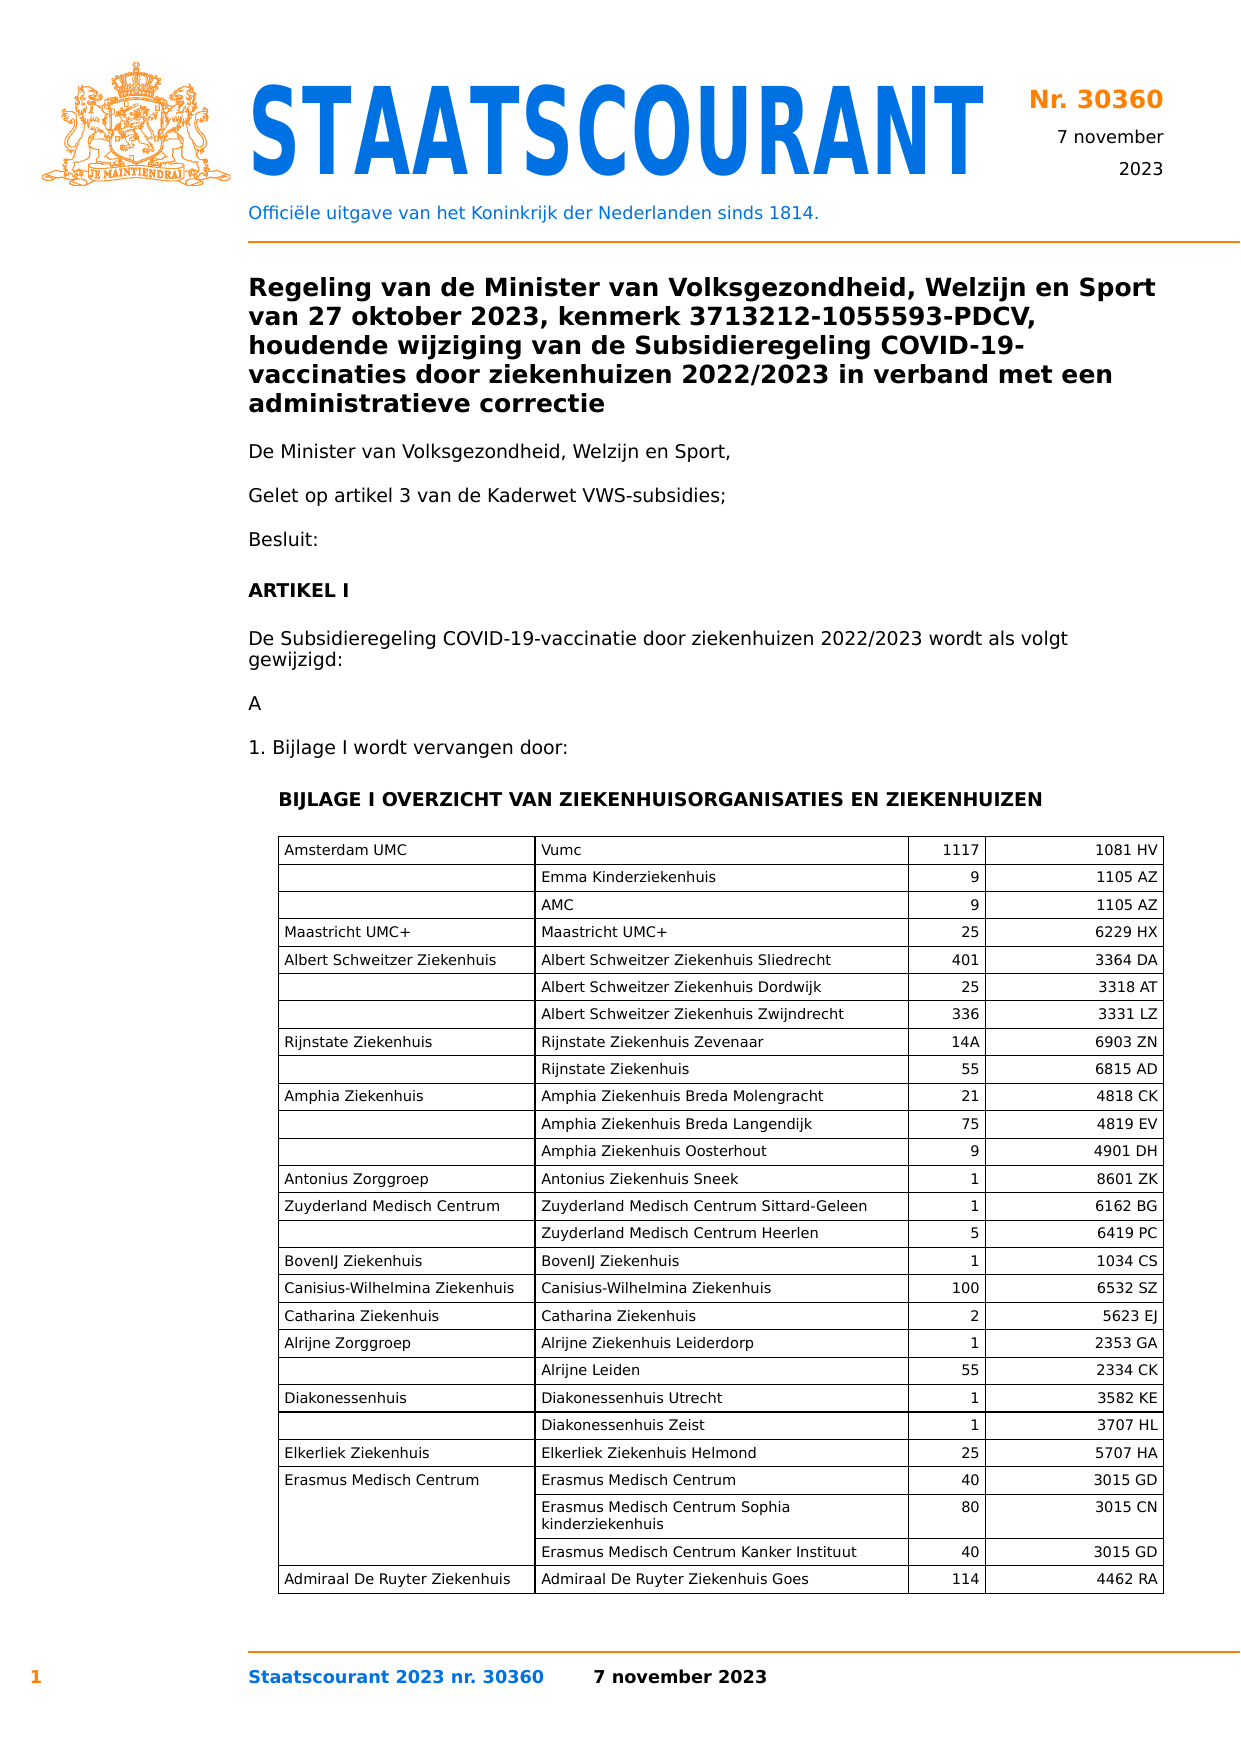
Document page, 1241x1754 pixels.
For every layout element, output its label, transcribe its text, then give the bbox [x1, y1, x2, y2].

table_cell 2023 [998, 153, 1240, 203]
table_cell Admiraal De Ruyter Ziekenhuis [279, 1566, 534, 1593]
table_cell 9 [909, 865, 985, 891]
table_cell 3582 KE [986, 1385, 1163, 1411]
table_cell 6419 PC [986, 1221, 1163, 1247]
table_cell Alrijne Zorggroep [279, 1330, 534, 1357]
text Gelet op artikel 3 van de Kaderwet VWS-subsidies; [248, 484, 1163, 507]
table_cell [279, 892, 534, 918]
table_cell [279, 1001, 534, 1028]
table_cell 80 [909, 1495, 985, 1538]
table_cell 8601 ZK [986, 1166, 1163, 1192]
table_cell 40 [909, 1539, 985, 1565]
table_cell Maastricht UMC+ [536, 919, 908, 946]
table_cell 9 [909, 1139, 985, 1165]
table_cell 2334 CK [986, 1358, 1163, 1384]
picture [41, 62, 231, 186]
table_cell Amphia Ziekenhuis [279, 1084, 534, 1110]
table_header 1117 [909, 837, 985, 863]
table_cell Amphia Ziekenhuis Oosterhout [536, 1139, 908, 1165]
table_cell 1 [909, 1248, 985, 1274]
table_cell 1 [909, 1330, 985, 1357]
table_cell Admiraal De Ruyter Ziekenhuis Goes [536, 1566, 908, 1593]
subtitle BIJLAGE I OVERZICHT VAN ZIEKENHUISORGANISATIES EN ZIEKENHUIZEN [278, 789, 1163, 811]
table_cell 6162 BG [986, 1193, 1163, 1219]
subtitle Regeling van de Minister van Volksgezondheid, Welzijn en Sport van 27 oktober 2023, kenmerk 3713212-1055593-PDCV, houdende wijziging van de Subsidieregeling COVID-19-vaccinaties door ziekenhuizen 2022/2023 in verband met een administratieve correctie [248, 273, 1163, 419]
table_header 1081 HV [986, 837, 1163, 863]
table_cell Diakonessenhuis Zeist [536, 1413, 908, 1439]
table_cell [279, 1139, 534, 1165]
table_cell Elkerliek Ziekenhuis Helmond [536, 1440, 908, 1466]
table_cell 55 [909, 1358, 985, 1384]
table_cell Zuyderland Medisch Centrum [279, 1193, 534, 1219]
table_cell 4819 EV [986, 1111, 1163, 1137]
table_cell BovenIJ Ziekenhuis [279, 1248, 534, 1274]
table_header [25, 62, 248, 241]
table_cell Erasmus Medisch Centrum Kanker Instituut [536, 1539, 908, 1565]
table_cell Diakonessenhuis Utrecht [536, 1385, 908, 1411]
table_cell 3331 LZ [986, 1001, 1163, 1028]
table_cell Albert Schweitzer Ziekenhuis Sliedrecht [536, 947, 908, 973]
table_cell Diakonessenhuis [279, 1385, 534, 1411]
table_cell BovenIJ Ziekenhuis [536, 1248, 908, 1274]
table_cell Antonius Ziekenhuis Sneek [536, 1166, 908, 1192]
table_cell Emma Kinderziekenhuis [536, 865, 908, 891]
subtitle ARTIKEL I [248, 580, 1163, 602]
table_cell 4462 RA [986, 1566, 1163, 1593]
table_cell 1 [909, 1166, 985, 1192]
table_cell 1 [909, 1385, 985, 1411]
table_cell 3015 GD [986, 1539, 1163, 1565]
table_cell Albert Schweitzer Ziekenhuis Zwijndrecht [536, 1001, 908, 1028]
table_cell 9 [909, 892, 985, 918]
table_cell 25 [909, 974, 985, 1000]
table_cell 3364 DA [986, 947, 1163, 973]
text Besluit: [248, 528, 1163, 550]
text A [248, 693, 1163, 715]
table_cell Catharina Ziekenhuis [279, 1303, 534, 1329]
table_header Amsterdam UMC [279, 837, 534, 863]
table_cell Erasmus Medisch Centrum Sophia kinderziekenhuis [536, 1495, 908, 1538]
table_cell 40 [909, 1467, 985, 1493]
table_cell 3707 HL [986, 1413, 1163, 1439]
table_cell Canisius-Wilhelmina Ziekenhuis [279, 1275, 534, 1302]
table_cell 1 [909, 1193, 985, 1219]
table_cell Elkerliek Ziekenhuis [279, 1440, 534, 1466]
table_cell 6229 HX [986, 919, 1163, 946]
table_cell [279, 1221, 534, 1247]
table_cell Zuyderland Medisch Centrum Heerlen [536, 1221, 908, 1247]
table_cell 3015 GD [986, 1467, 1163, 1493]
table_cell 1034 CS [986, 1248, 1163, 1274]
table_header STAATSCOURANT [248, 62, 998, 203]
table_cell 401 [909, 947, 985, 973]
table_cell Catharina Ziekenhuis [536, 1303, 908, 1329]
table_cell 5 [909, 1221, 985, 1247]
table_cell [279, 1111, 534, 1137]
table_cell Rijnstate Ziekenhuis [536, 1056, 908, 1083]
table_cell 25 [909, 919, 985, 946]
table_cell [279, 1358, 534, 1384]
table_cell Rijnstate Ziekenhuis Zevenaar [536, 1029, 908, 1055]
table_cell 14A [909, 1029, 985, 1055]
table_cell Rijnstate Ziekenhuis [279, 1029, 534, 1055]
table_cell 21 [909, 1084, 985, 1110]
table_cell Canisius-Wilhelmina Ziekenhuis [536, 1275, 908, 1302]
table_cell 3015 CN [986, 1495, 1163, 1538]
table_cell 336 [909, 1001, 985, 1028]
table_cell [279, 974, 534, 1000]
table_cell 1105 AZ [986, 865, 1163, 891]
table_cell Amphia Ziekenhuis Breda Molengracht [536, 1084, 908, 1110]
table_cell [279, 1056, 534, 1083]
table_cell 1 [909, 1413, 985, 1439]
table_cell Erasmus Medisch Centrum [536, 1467, 908, 1493]
table_cell 5623 EJ [986, 1303, 1163, 1329]
table_cell 1105 AZ [986, 892, 1163, 918]
table_cell AMC [536, 892, 908, 918]
table_cell 25 [909, 1440, 985, 1466]
table_cell Alrijne Leiden [536, 1358, 908, 1384]
table_cell Antonius Zorggroep [279, 1166, 534, 1192]
table_cell Maastricht UMC+ [279, 919, 534, 946]
table_cell Albert Schweitzer Ziekenhuis Dordwijk [536, 974, 908, 1000]
table_cell 4901 DH [986, 1139, 1163, 1165]
table_cell 2 [909, 1303, 985, 1329]
table_cell 6903 ZN [986, 1029, 1163, 1055]
table_header Vumc [536, 837, 908, 863]
table_cell 5707 HA [986, 1440, 1163, 1466]
table_cell 6532 SZ [986, 1275, 1163, 1302]
table_cell [279, 1413, 534, 1439]
table_cell 75 [909, 1111, 985, 1137]
table_cell Officiële uitgave van het Koninkrijk der Nederlanden sinds 1814. [248, 203, 1240, 241]
text De Minister van Volksgezondheid, Welzijn en Sport, [248, 441, 1163, 463]
table_cell 4818 CK [986, 1084, 1163, 1110]
table_cell Alrijne Ziekenhuis Leiderdorp [536, 1330, 908, 1357]
table_cell 6815 AD [986, 1056, 1163, 1083]
table_cell [279, 865, 534, 891]
text 1. Bijlage I wordt vervangen door: [248, 737, 1163, 759]
table_cell 55 [909, 1056, 985, 1083]
table_cell Erasmus Medisch Centrum [279, 1467, 534, 1565]
table_header Nr. 30360 [998, 62, 1240, 121]
table_cell Albert Schweitzer Ziekenhuis [279, 947, 534, 973]
table_cell 114 [909, 1566, 985, 1593]
table_cell 100 [909, 1275, 985, 1302]
table_cell 2353 GA [986, 1330, 1163, 1357]
table_cell 7 november [998, 121, 1240, 153]
text De Subsidieregeling COVID-19-vaccinatie door ziekenhuizen 2022/2023 wordt als volgt gewijzigd: [248, 627, 1163, 671]
table_cell 3318 AT [986, 974, 1163, 1000]
table_cell Zuyderland Medisch Centrum Sittard-Geleen [536, 1193, 908, 1219]
table_cell Amphia Ziekenhuis Breda Langendijk [536, 1111, 908, 1137]
